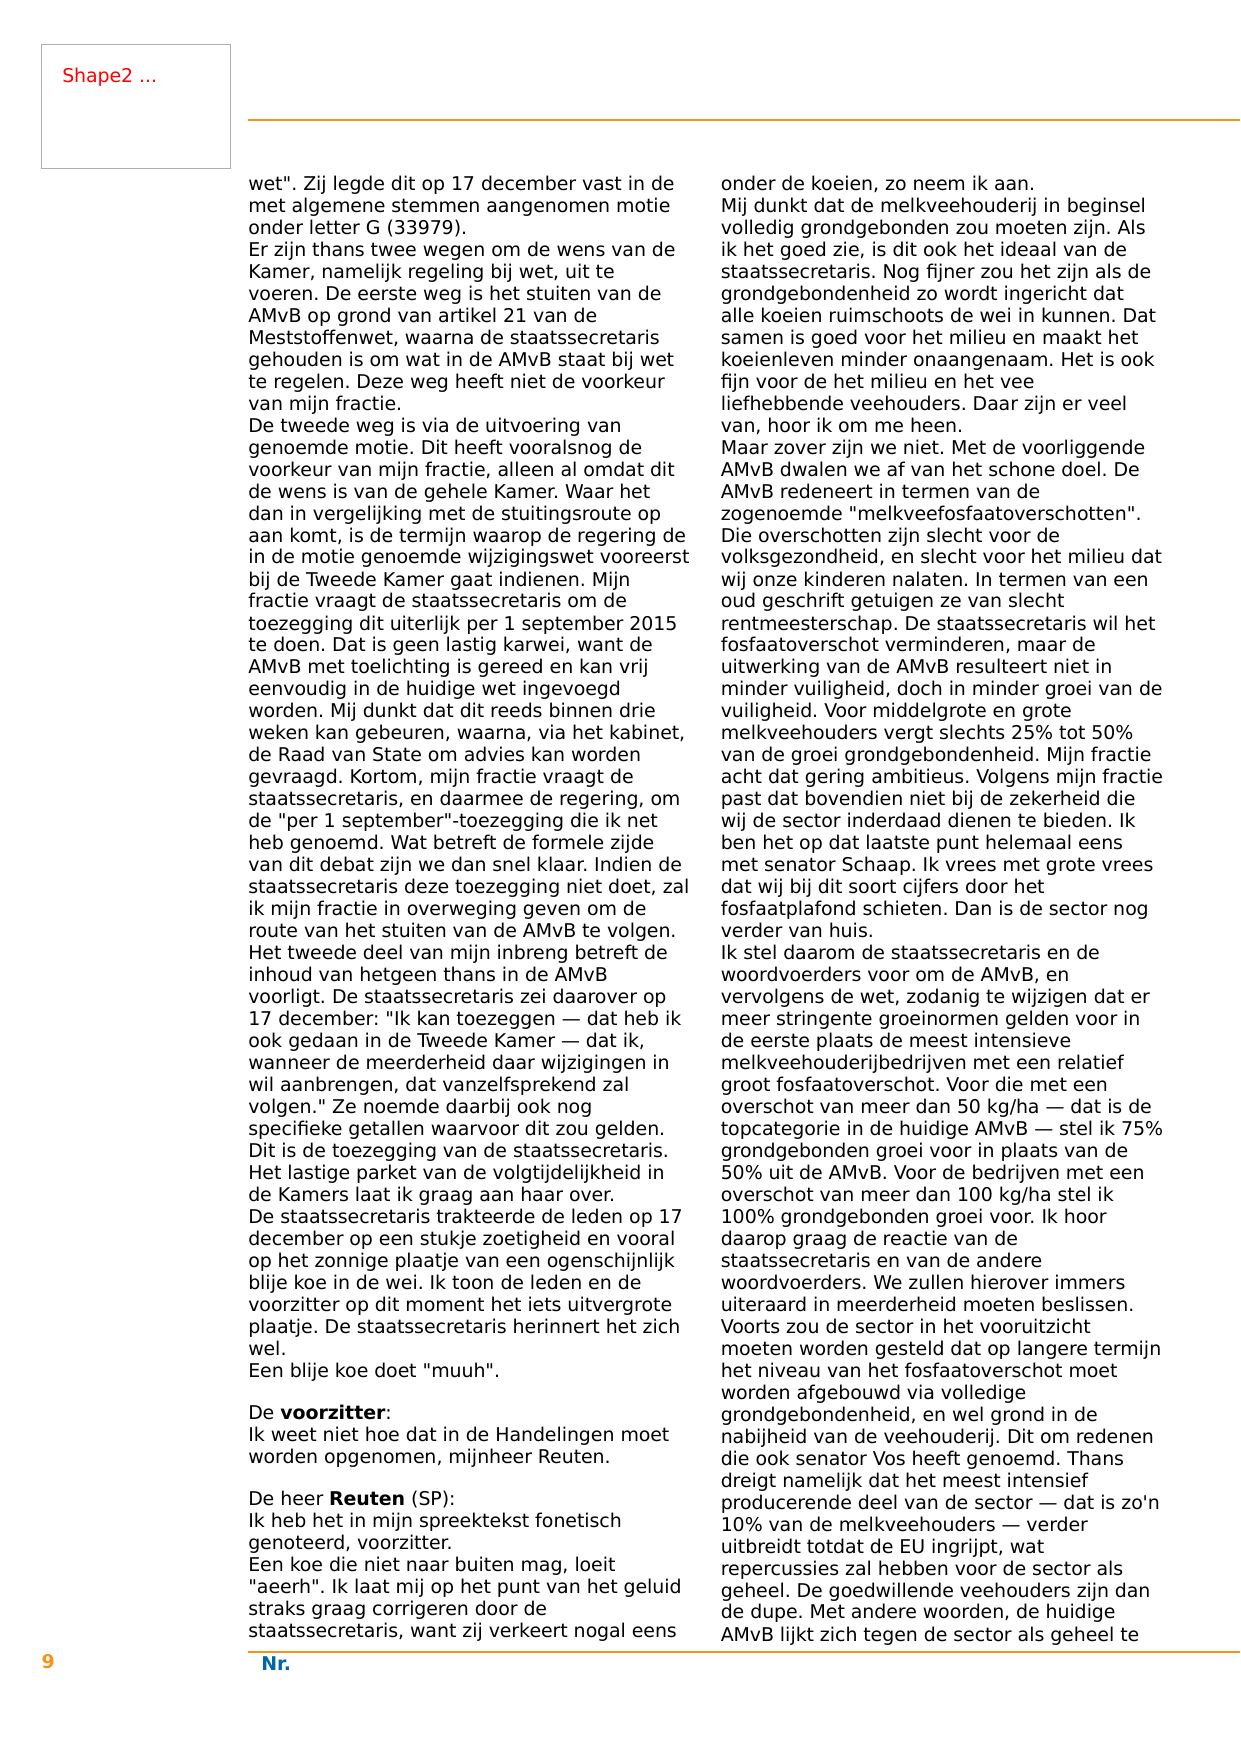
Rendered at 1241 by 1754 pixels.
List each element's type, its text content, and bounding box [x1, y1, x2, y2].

text Maar zover zijn we niet. Met de voorliggende AMvB dwalen we af van het schone doel. De AMvB redeneert in termen van de zogenoemde "melkveefosfaatoverschotten". Die overschotten zijn slecht voor de volksgezondheid, en slecht voor het milieu dat wij onze kinderen nalaten. In termen van een oud geschrift getuigen ze van slecht rentmeesterschap. De staatssecretaris wil het fosfaatoverschot verminderen, maar de uitwerking van de AMvB resulteert niet in minder vuiligheid, doch in minder groei van de vuiligheid. Voor middelgrote en grote melkveehouders vergt slechts 25% tot 50% van de groei grondgebondenheid. Mijn fractie acht dat gering ambitieus. Volgens mijn fractie past dat bovendien niet bij de zekerheid die wij de sector inderdaad dienen te bieden. Ik ben het op dat laatste punt helemaal eens met senator Schaap. Ik vrees met grote vrees dat wij bij dit soort cijfers door het fosfaatplafond schieten. Dan is de sector nog verder van huis. [721, 437, 1163, 942]
text Ik stel daarom de staatssecretaris en de woordvoerders voor om de AMvB, en vervolgens de wet, zodanig te wijzigen dat er meer stringente groeinormen gelden voor in de eerste plaats de meest intensieve melkveehouderijbedrijven met een relatief groot fosfaatoverschot. Voor die met een overschot van meer dan 50 kg/ha — dat is de topcategorie in de huidige AMvB — stel ik 75% grondgebonden groei voor in plaats van de 50% uit de AMvB. Voor de bedrijven met een overschot van meer dan 100 kg/ha stel ik 100% grondgebonden groei voor. Ik hoor daarop graag de reactie van de staatssecretaris en van de andere woordvoerders. We zullen hierover immers uiteraard in meerderheid moeten beslissen. [721, 942, 1163, 1316]
text Een blije koe doet "muuh". [248, 1360, 691, 1382]
text De voorzitter: [248, 1402, 691, 1424]
text wet". Zij legde dit op 17 december vast in de met algemene stemmen aangenomen motie onder letter G (33979). [248, 173, 691, 239]
text De staatssecretaris trakteerde de leden op 17 december op een stukje zoetigheid en vooral op het zonnige plaatje van een ogenschijnlijk blije koe in de wei. Ik toon de leden en de voorzitter op dit moment het iets uitvergrote plaatje. De staatssecretaris herinnert het zich wel. [248, 1206, 691, 1360]
text De heer Reuten (SP): [248, 1488, 691, 1509]
text Er zijn thans twee wegen om de wens van de Kamer, namelijk regeling bij wet, uit te voeren. De eerste weg is het stuiten van de AMvB op grond van artikel 21 van de Meststoffenwet, waarna de staatssecretaris gehouden is om wat in de AMvB staat bij wet te regelen. Deze weg heeft niet de voorkeur van mijn fractie. [248, 239, 691, 414]
text Een koe die niet naar buiten mag, loeit "aeerh". Ik laat mij op het punt van het geluid straks graag corrigeren door de staatssecretaris, want zij verkeert nogal eens [248, 1553, 691, 1641]
text Het tweede deel van mijn inbreng betreft de inhoud van hetgeen thans in de AMvB voorligt. De staatssecretaris zei daarover op 17 december: "Ik kan toezeggen — dat heb ik ook gedaan in de Tweede Kamer — dat ik, wanneer de meerderheid daar wijzigingen in wil aanbrengen, dat vanzelfsprekend zal volgen." Ze noemde daarbij ook nog specifieke getallen waarvoor dit zou gelden. Dit is de toezegging van de staatssecretaris. Het lastige parket van de volgtijdelijkheid in de Kamers laat ik graag aan haar over. [248, 942, 691, 1206]
text Mij dunkt dat de melkveehouderij in beginsel volledig grondgebonden zou moeten zijn. Als ik het goed zie, is dit ook het ideaal van de staatssecretaris. Nog fijner zou het zijn als de grondgebondenheid zo wordt ingericht dat alle koeien ruimschoots de wei in kunnen. Dat samen is goed voor het milieu en maakt het koeienleven minder onaangenaam. Het is ook fijn voor de het milieu en het vee liefhebbende veehouders. Daar zijn er veel van, hoor ik om me heen. [721, 195, 1163, 437]
text onder de koeien, zo neem ik aan. [721, 173, 1163, 195]
text Ik weet niet hoe dat in de Handelingen moet worden opgenomen, mijnheer Reuten. [248, 1424, 691, 1468]
text Voorts zou de sector in het vooruitzicht moeten worden gesteld dat op langere termijn het niveau van het fosfaatoverschot moet worden afgebouwd via volledige grondgebondenheid, en wel grond in de nabijheid van de veehouderij. Dit om redenen die ook senator Vos heeft genoemd. Thans dreigt namelijk dat het meest intensief producerende deel van de sector — dat is zo'n 10% van de melkveehouders — verder uitbreidt totdat de EU ingrijpt, wat repercussies zal hebben voor de sector als geheel. De goedwillende veehouders zijn dan de dupe. Met andere woorden, de huidige AMvB lijkt zich tegen de sector als geheel te [721, 1316, 1163, 1645]
text Ik heb het in mijn spreektekst fonetisch genoteerd, voorzitter. [248, 1509, 691, 1553]
text De tweede weg is via de uitvoering van genoemde motie. Dit heeft vooralsnog de voorkeur van mijn fractie, alleen al omdat dit de wens is van de gehele Kamer. Waar het dan in vergelijking met de stuitingsroute op aan komt, is de termijn waarop de regering de in de motie genoemde wijzigingswet vooreerst bij de Tweede Kamer gaat indienen. Mijn fractie vraagt de staatssecretaris om de toezegging dit uiterlijk per 1 september 2015 te doen. Dat is geen lastig karwei, want de AMvB met toelichting is gereed en kan vrij eenvoudig in de huidige wet ingevoegd worden. Mij dunkt dat dit reeds binnen drie weken kan gebeuren, waarna, via het kabinet, de Raad van State om advies kan worden gevraagd. Kortom, mijn fractie vraagt de staatssecretaris, en daarmee de regering, om de "per 1 september"-toezegging die ik net heb genoemd. Wat betreft de formele zijde van dit debat zijn we dan snel klaar. Indien de staatssecretaris deze toezegging niet doet, zal ik mijn fractie in overweging geven om de route van het stuiten van de AMvB te volgen. [248, 414, 691, 942]
